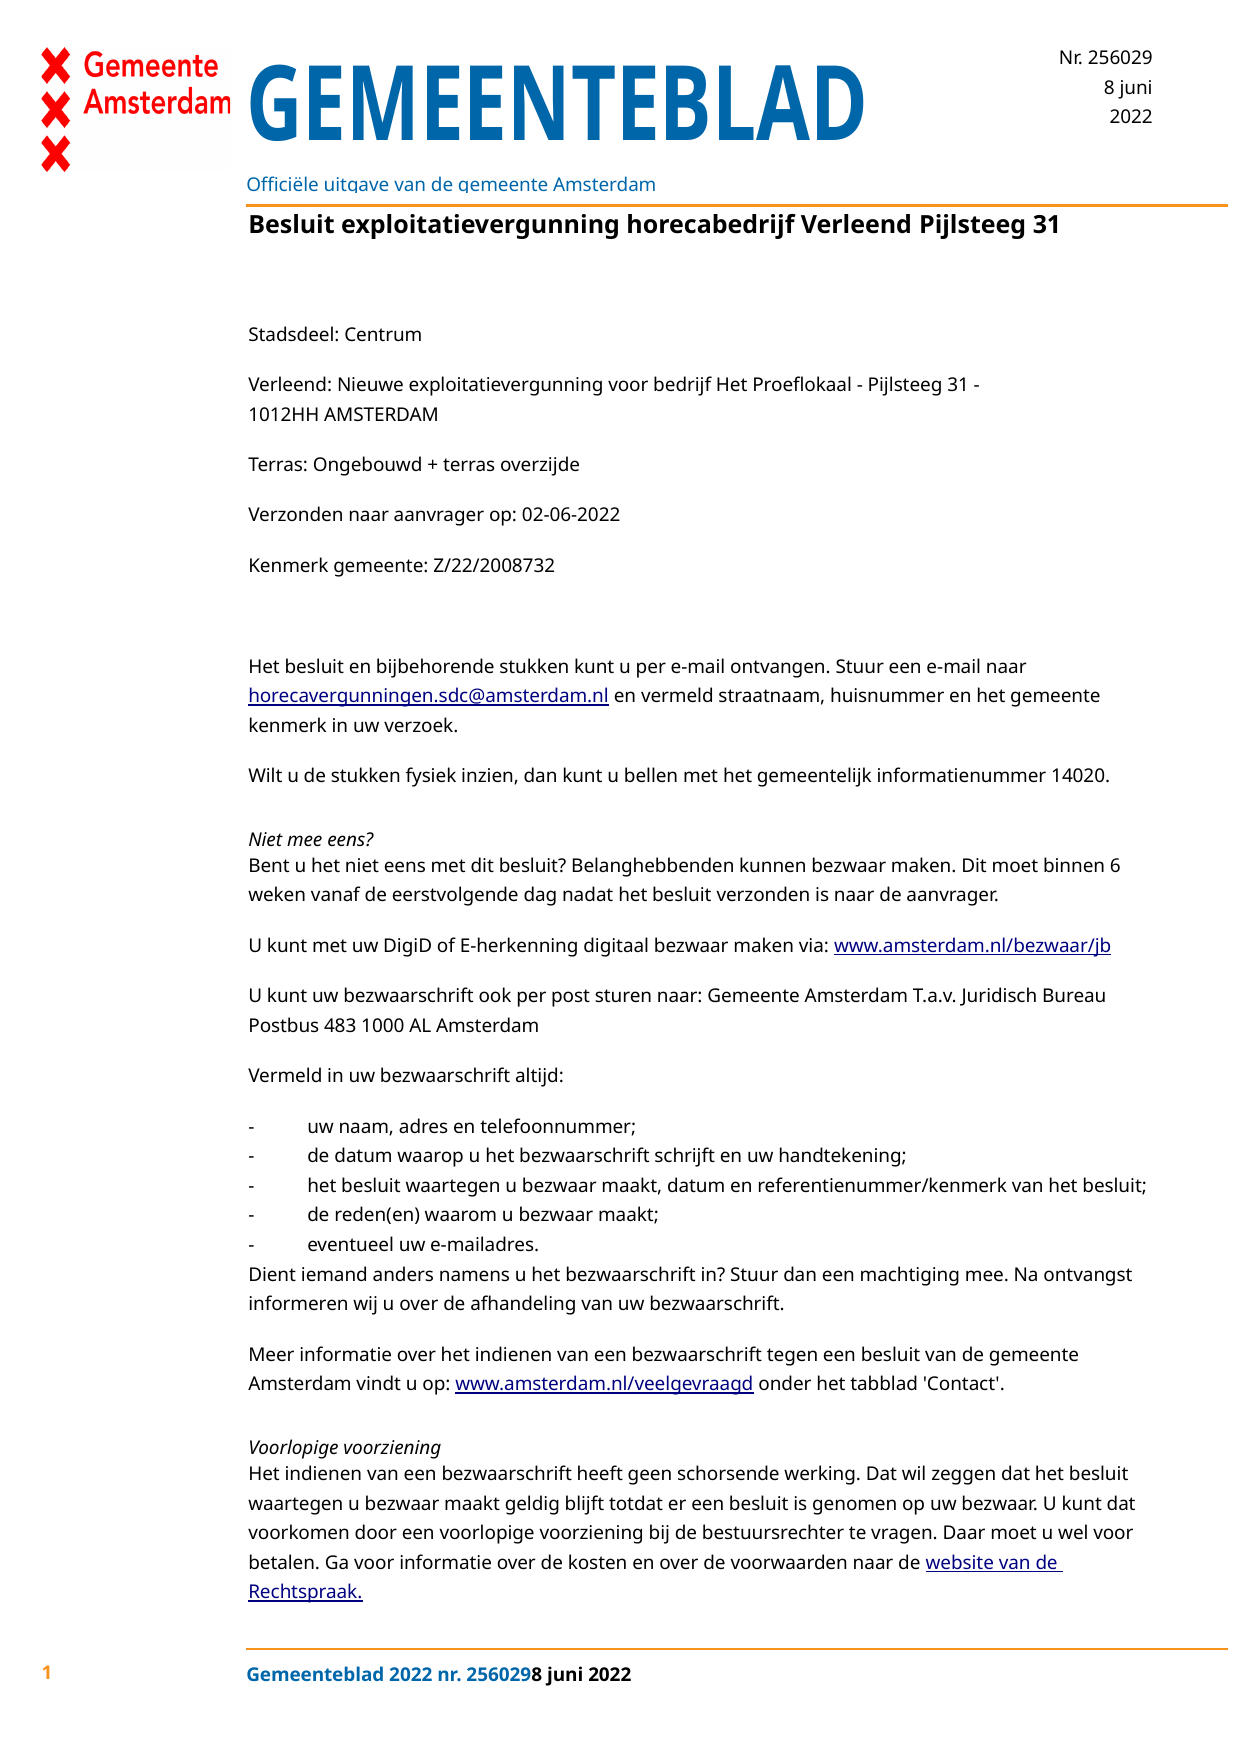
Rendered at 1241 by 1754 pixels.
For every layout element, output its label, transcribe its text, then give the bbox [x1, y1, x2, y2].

text Voorlopige voorziening [248, 1434, 1152, 1460]
text Kenmerk gemeente: Z/22/2008732 [248, 552, 1152, 578]
text U kunt met uw DigiD of E-herkenning digitaal bezwaar maken via: www.amsterdam.nl/bezwaar/jb [248, 932, 1152, 958]
list eventueel uw e-mailadres. [248, 1231, 1152, 1257]
text Stadsdeel: Centrum [248, 321, 1152, 346]
text Vermeld in uw bezwaarschrift altijd: [248, 1062, 1152, 1088]
list de datum waarop u het bezwaarschrift schrijft en uw handtekening; [248, 1142, 1152, 1168]
text Het indienen van een bezwaarschrift heeft geen schorsende werking. Dat wil zeggen dat het besluit waartegen u bezwaar maakt geldig blijft totdat er een besluit is genomen op uw bezwaar. U kunt dat voorkomen door een voorlopige voorziening bij de bestuursrechter te vragen. Daar moet u wel voor betalen. Ga voor informatie over de kosten en over de voorwaarden naar de website van de Rechtspraak. [248, 1460, 1152, 1604]
text Bent u het niet eens met dit besluit? Belanghebbenden kunnen bezwaar maken. Dit moet binnen 6 weken vanaf de eerstvolgende dag nadat het besluit verzonden is naar de aanvrager. [248, 852, 1152, 907]
text Verleend: Nieuwe exploitatievergunning voor bedrijf Het Proeflokaal - Pijlsteeg 31 - 1012HH AMSTERDAM [248, 371, 1152, 426]
text Wilt u de stukken fysiek inzien, dan kunt u bellen met het gemeentelijk informatienummer 14020. [248, 762, 1152, 788]
text Het besluit en bijbehorende stukken kunt u per e-mail ontvangen. Stuur een e-mail naar horecavergunningen.sdc@amsterdam.nl en vermeld straatnaam, huisnummer en het gemeente kenmerk in uw verzoek. [248, 653, 1152, 738]
list uw naam, adres en telefoonnummer; [248, 1113, 1152, 1139]
text Besluit exploitatievergunning horecabedrijf Verleend Pijlsteeg 31 [248, 207, 1152, 241]
picture [41, 47, 231, 172]
text U kunt uw bezwaarschrift ook per post sturen naar: Gemeente Amsterdam T.a.v. Juridisch Bureau Postbus 483 1000 AL Amsterdam [248, 982, 1152, 1038]
text Verzonden naar aanvrager op: 02-06-2022 [248, 502, 1152, 527]
text Dient iemand anders namens u het bezwaarschrift in? Stuur dan een machtiging mee. Na ontvangst informeren wij u over de afhandeling van uw bezwaarschrift. [248, 1261, 1152, 1316]
text Meer informatie over het indienen van een bezwaarschrift tegen een besluit van de gemeente Amsterdam vindt u op: www.amsterdam.nl/veelgevraagd onder het tabblad 'Contact'. [248, 1341, 1152, 1396]
list het besluit waartegen u bezwaar maakt, datum en referentienummer/kenmerk van het besluit; [248, 1172, 1152, 1198]
text Terras: Ongebouwd + terras overzijde [248, 451, 1152, 477]
text Niet mee eens? [248, 826, 1152, 852]
list de reden(en) waarom u bezwaar maakt; [248, 1202, 1152, 1227]
